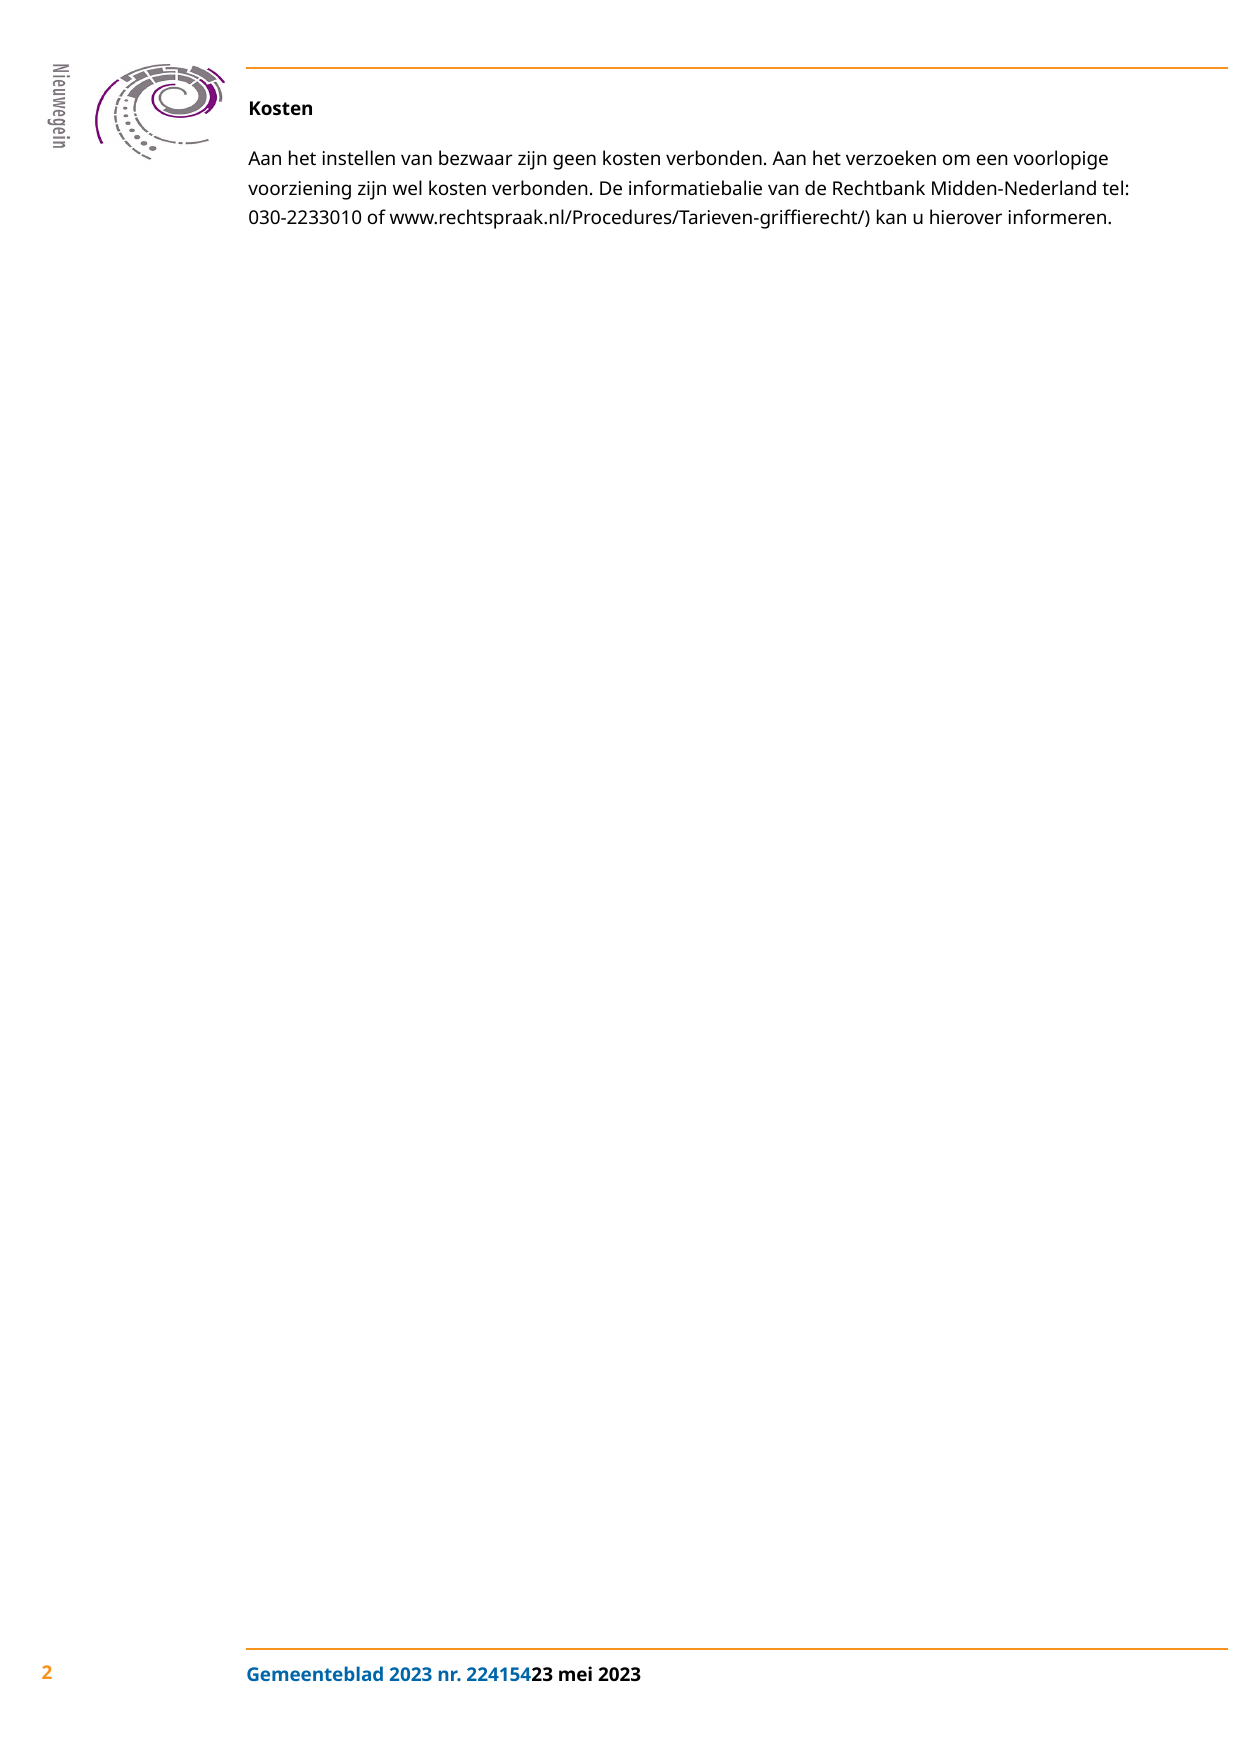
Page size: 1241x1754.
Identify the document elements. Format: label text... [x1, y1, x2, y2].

text Aan het instellen van bezwaar zijn geen kosten verbonden. Aan het verzoeken om een voorlopige voorziening zijn wel kosten verbonden. De informatiebalie van de Rechtbank Midden-Nederland tel: 030-2233010 of www.rechtspraak.nl/Procedures/Tarieven-griffierecht/) kan u hierover informeren. [248, 145, 1152, 230]
text Kosten [248, 95, 1152, 121]
picture [41, 47, 231, 172]
